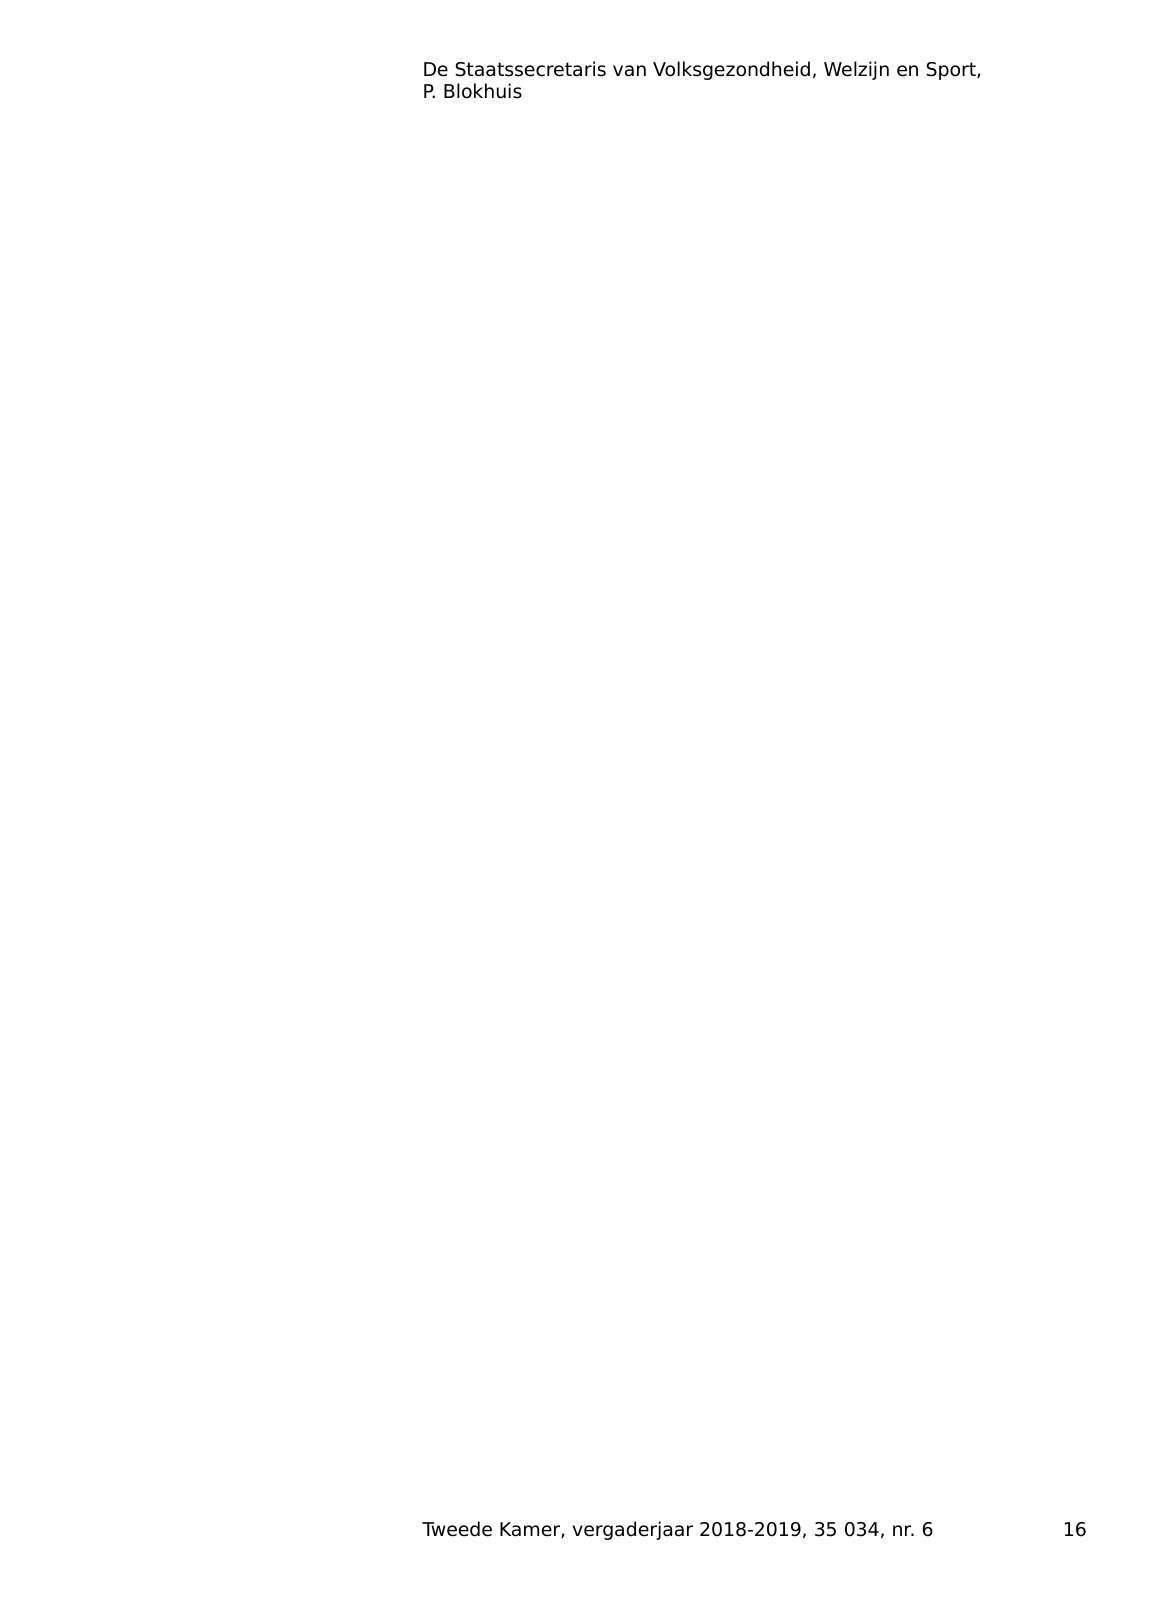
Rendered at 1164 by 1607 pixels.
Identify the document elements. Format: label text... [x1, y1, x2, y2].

text De Staatssecretaris van Volksgezondheid, Welzijn en Sport, P. Blokhuis [422, 59, 1087, 103]
